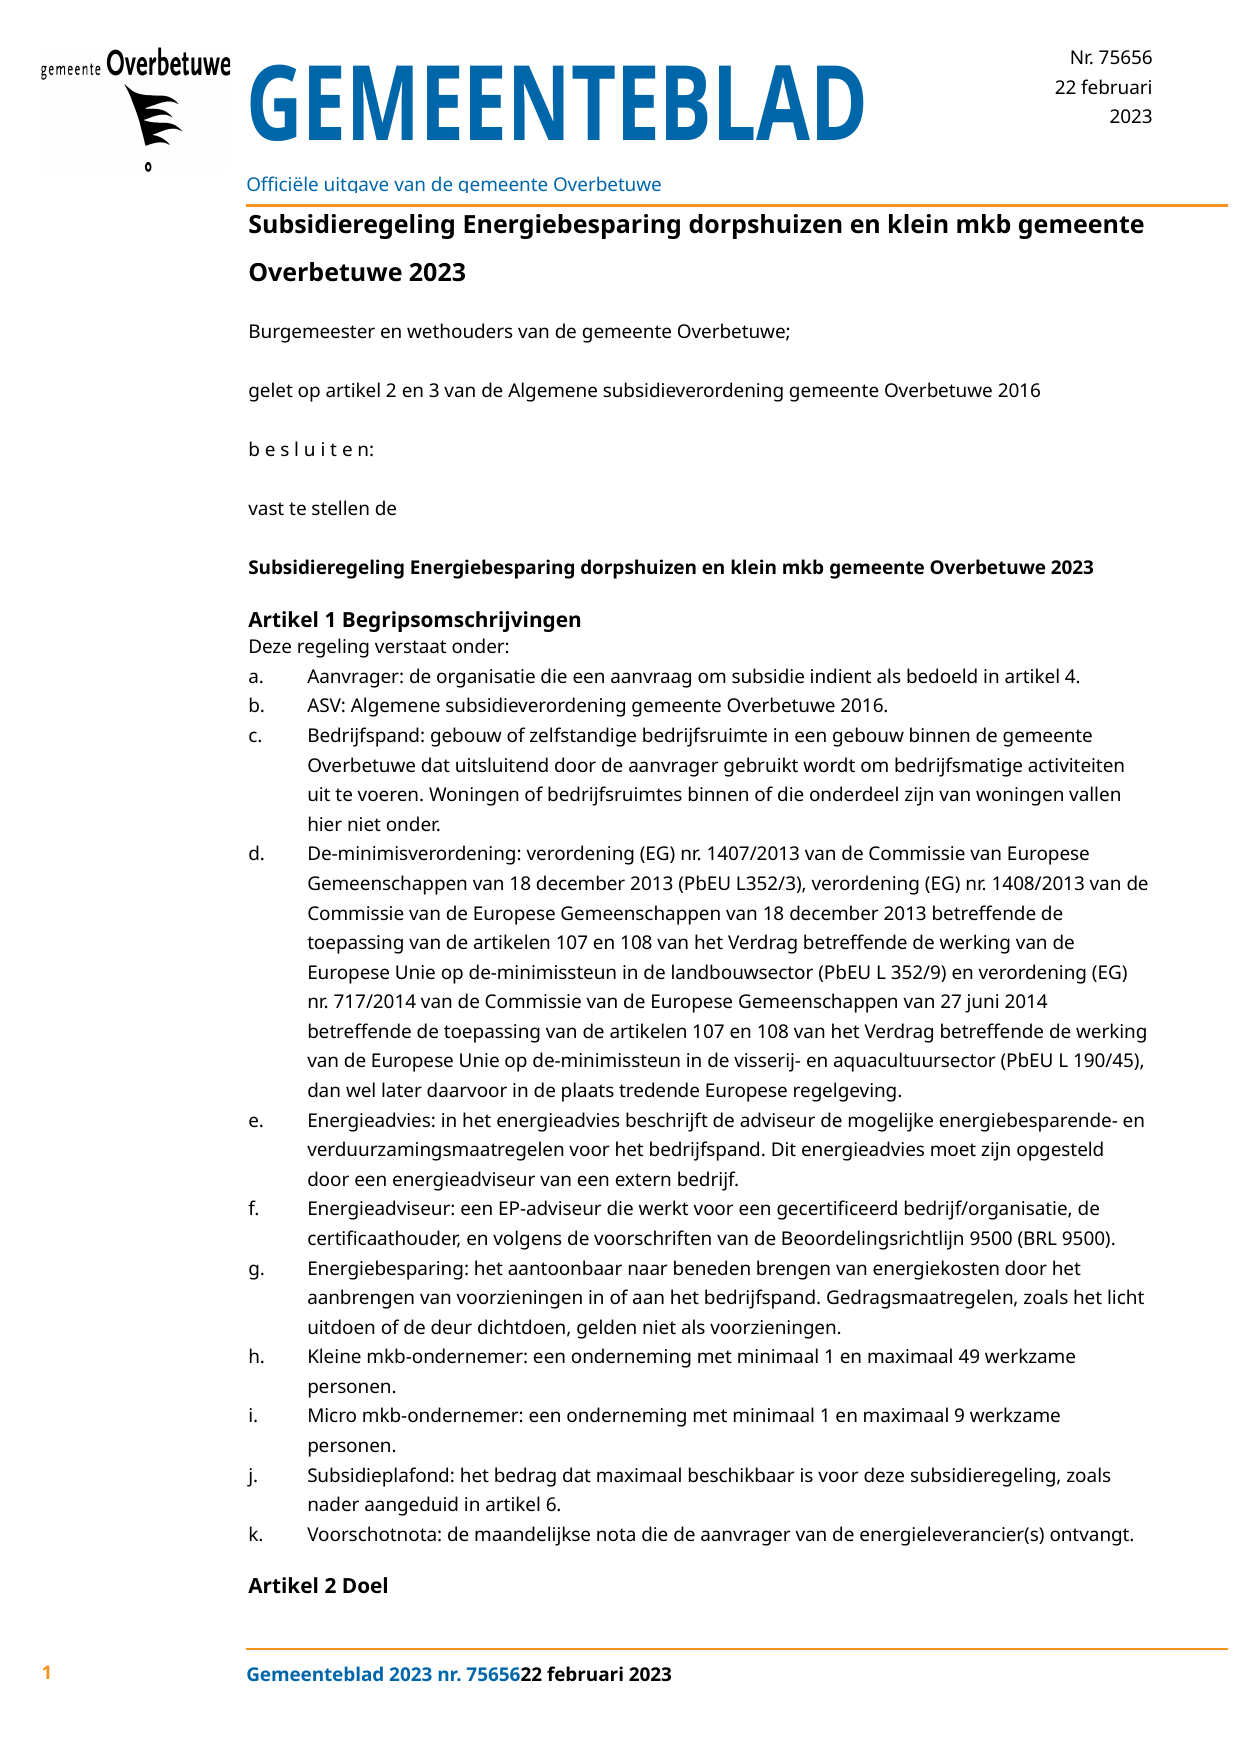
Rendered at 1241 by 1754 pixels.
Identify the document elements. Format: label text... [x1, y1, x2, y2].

text b e s l u i t e n: [248, 436, 1152, 462]
list Voorschotnota: de maandelijkse nota die de aanvrager van de energieleverancier(s) ontvangt. [248, 1521, 1152, 1547]
text vast te stellen de [248, 495, 1152, 521]
list Energieadvies: in het energieadvies beschrijft de adviseur de mogelijke energiebesparende- en verduurzamingsmaatregelen voor het bedrijfspand. Dit energieadvies moet zijn opgesteld door een energieadviseur van een extern bedrijf. [248, 1107, 1152, 1192]
list Energieadviseur: een EP-adviseur die werkt voor een gecertificeerd bedrijf/organisatie, de certificaathouder, en volgens de voorschriften van de Beoordelingsrichtlijn 9500 (BRL 9500). [248, 1196, 1152, 1251]
text Deze regeling verstaat onder: [248, 633, 1152, 659]
text Subsidieregeling Energiebesparing dorpshuizen en klein mkb gemeente Overbetuwe 2023 [248, 554, 1152, 580]
text Subsidieregeling Energiebesparing dorpshuizen en klein mkb gemeente Overbetuwe 2023 [248, 207, 1152, 288]
text gelet op artikel 2 en 3 van de Algemene subsidieverordening gemeente Overbetuwe 2016 [248, 377, 1152, 403]
list Micro mkb-ondernemer: een onderneming met minimaal 1 en maximaal 9 werkzame personen. [248, 1403, 1152, 1458]
list De-minimisverordening: verordening (EG) nr. 1407/2013 van de Commissie van Europese Gemeenschappen van 18 december 2013 (PbEU L352/3), verordening (EG) nr. 1408/2013 van de Commissie van de Europese Gemeenschappen van 18 december 2013 betreffende de toepassing van de artikelen 107 en 108 van het Verdrag betreffende de werking van de Europese Unie op de-minimissteun in de landbouwsector (PbEU L 352/9) en verordening (EG) nr. 717/2014 van de Commissie van de Europese Gemeenschappen van 27 juni 2014 betreffende de toepassing van de artikelen 107 en 108 van het Verdrag betreffende de werking van de Europese Unie op de-minimissteun in de visserij- en aquacultuursector (PbEU L 190/45), dan wel later daarvoor in de plaats tredende Europese regelgeving. [248, 841, 1152, 1103]
list Bedrijfspand: gebouw of zelfstandige bedrijfsruimte in een gebouw binnen de gemeente Overbetuwe dat uitsluitend door de aanvrager gebruikt wordt om bedrijfsmatige activiteiten uit te voeren. Woningen of bedrijfsruimtes binnen of die onderdeel zijn van woningen vallen hier niet onder. [248, 722, 1152, 837]
list Aanvrager: de organisatie die een aanvraag om subsidie indient als bedoeld in artikel 4. [248, 663, 1152, 689]
list Energiebesparing: het aantoonbaar naar beneden brengen van energiekosten door het aanbrengen van voorzieningen in of aan het bedrijfspand. Gedragsmaatregelen, zoals het licht uitdoen of de deur dichtdoen, gelden niet als voorzieningen. [248, 1255, 1152, 1339]
picture [41, 47, 231, 172]
text Artikel 1 Begripsomschrijvingen [248, 605, 1152, 633]
list Kleine mkb-ondernemer: een onderneming met minimaal 1 en maximaal 49 werkzame personen. [248, 1343, 1152, 1399]
list Subsidieplafond: het bedrag dat maximaal beschikbaar is voor deze subsidieregeling, zoals nader aangeduid in artikel 6. [248, 1462, 1152, 1517]
text Artikel 2 Doel [248, 1571, 1152, 1600]
list ASV: Algemene subsidieverordening gemeente Overbetuwe 2016. [248, 693, 1152, 718]
text Burgemeester en wethouders van de gemeente Overbetuwe; [248, 318, 1152, 344]
